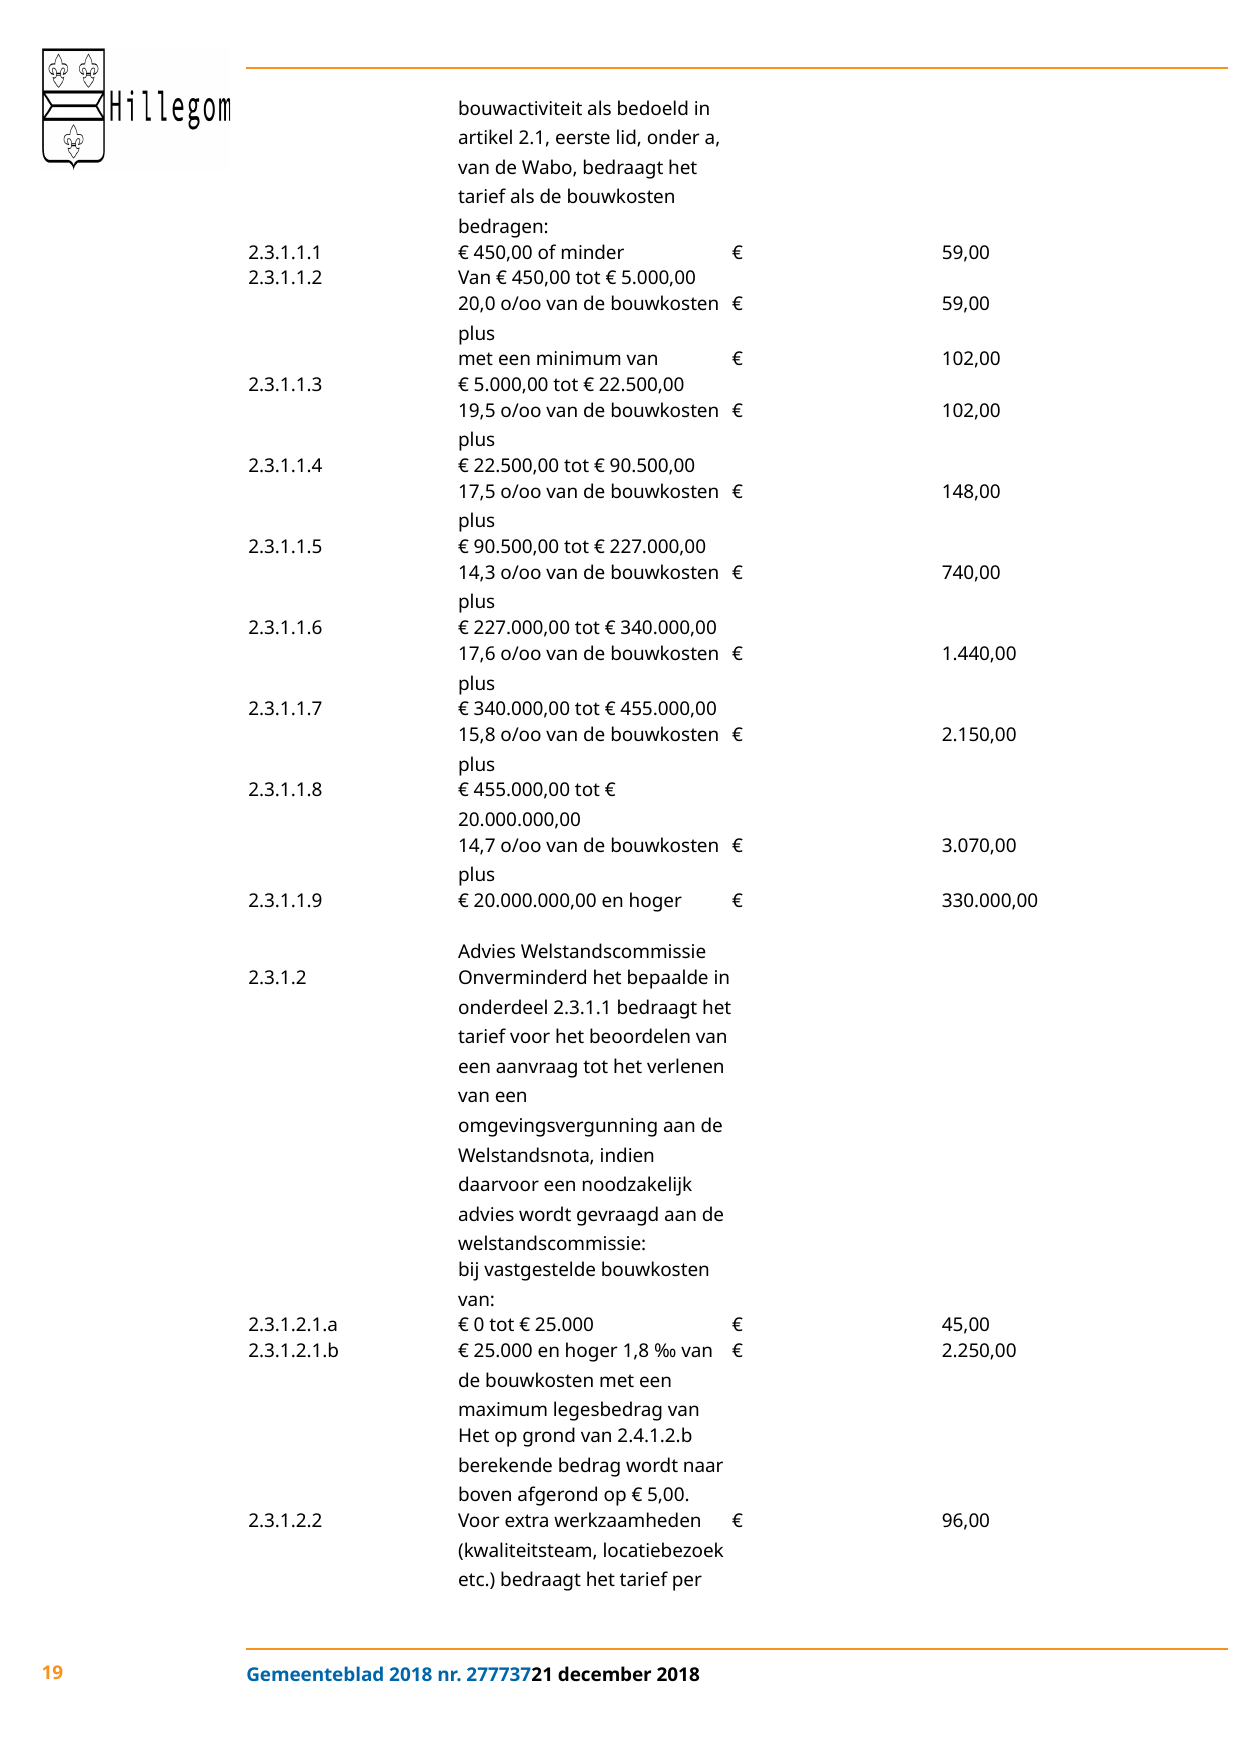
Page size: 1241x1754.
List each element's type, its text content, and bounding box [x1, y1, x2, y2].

table_cell 2.3.1.1.4 [248, 453, 458, 478]
table_cell [942, 1256, 1152, 1312]
table_cell 15,8 o/oo van de bouwkosten plus [458, 721, 732, 777]
table_cell [248, 1422, 458, 1507]
table_cell € [732, 346, 942, 371]
table_cell € [732, 239, 942, 264]
table_cell [732, 453, 942, 478]
table_cell 740,00 [942, 559, 1152, 614]
table_cell [732, 1422, 942, 1507]
table_cell 2.3.1.1.7 [248, 696, 458, 721]
table_cell € [732, 559, 942, 614]
table_cell € [732, 478, 942, 533]
table_cell [942, 913, 1152, 939]
table_cell 19,5 o/oo van de bouwkosten plus [458, 397, 732, 452]
table_cell Van € 450,00 tot € 5.000,00 [458, 265, 732, 290]
table_cell 2.3.1.1.3 [248, 371, 458, 397]
table_cell 20,0 o/oo van de bouwkosten plus [458, 290, 732, 346]
table_cell 102,00 [942, 346, 1152, 371]
table_cell [732, 964, 942, 1256]
table_cell [732, 615, 942, 640]
table_cell Voor extra werkzaamheden (kwaliteitsteam, locatiebezoek etc.) bedraagt het tarief per [458, 1507, 732, 1592]
table_cell [942, 534, 1152, 559]
table_cell 14,7 o/oo van de bouwkosten plus [458, 832, 732, 887]
table_cell [248, 478, 458, 533]
table_cell 3.070,00 [942, 832, 1152, 887]
table_cell € 0 tot € 25.000 [458, 1312, 732, 1337]
table_cell [732, 371, 942, 397]
table_cell met een minimum van [458, 346, 732, 371]
table_cell [248, 939, 458, 964]
table_cell € 20.000.000,00 en hoger [458, 887, 732, 913]
table_cell € 25.000 en hoger 1,8 ‰ van de bouwkosten met een maximum legesbedrag van [458, 1338, 732, 1422]
table_cell € [732, 1312, 942, 1337]
table_cell [248, 95, 458, 239]
table_cell 96,00 [942, 1507, 1152, 1592]
table_cell [942, 615, 1152, 640]
table_cell [732, 1256, 942, 1312]
picture [41, 47, 231, 172]
table_cell € [732, 721, 942, 777]
table_cell [248, 1256, 458, 1312]
table_cell [732, 696, 942, 721]
table_cell Het op grond van 2.4.1.2.b berekende bedrag wordt naar boven afgerond op € 5,00. [458, 1422, 732, 1507]
table_cell 2.250,00 [942, 1338, 1152, 1422]
table_cell 102,00 [942, 397, 1152, 452]
table_cell 330.000,00 [942, 887, 1152, 913]
table_cell € [732, 1338, 942, 1422]
table_cell [248, 559, 458, 614]
table_cell [732, 939, 942, 964]
table_cell [248, 346, 458, 371]
table_cell 148,00 [942, 478, 1152, 533]
table_cell [248, 913, 458, 939]
table_cell [942, 453, 1152, 478]
table_cell 2.3.1.1.6 [248, 615, 458, 640]
table_cell € 450,00 of minder [458, 239, 732, 264]
table_cell € 227.000,00 tot € 340.000,00 [458, 615, 732, 640]
table_cell [248, 640, 458, 696]
table_cell [248, 832, 458, 887]
table_cell 14,3 o/oo van de bouwkosten plus [458, 559, 732, 614]
table_cell 2.3.1.2.1.b [248, 1338, 458, 1422]
table_cell Advies Welstandscommissie [458, 939, 732, 964]
table_cell € [732, 887, 942, 913]
table_cell Onverminderd het bepaalde in onderdeel 2.3.1.1 bedraagt het tarief voor het beoordelen van een aanvraag tot het verlenen van een omgevingsvergunning aan de Welstandsnota, indien daarvoor een noodzakelijk advies wordt gevraagd aan de welstandscommissie: [458, 964, 732, 1256]
table_cell bij vastgestelde bouwkosten van: [458, 1256, 732, 1312]
table_cell € [732, 832, 942, 887]
table_cell [732, 777, 942, 832]
table_cell [942, 777, 1152, 832]
table_cell € [732, 290, 942, 346]
table_cell bouwactiviteit als bedoeld in artikel 2.1, eerste lid, onder a, van de Wabo, bedraagt het tarief als de bouwkosten bedragen: [458, 95, 732, 239]
table_cell [248, 290, 458, 346]
table_cell 2.3.1.1.5 [248, 534, 458, 559]
table_cell [942, 95, 1152, 239]
table_cell 45,00 [942, 1312, 1152, 1337]
table_cell [942, 371, 1152, 397]
table_cell 2.3.1.1.1 [248, 239, 458, 264]
table_cell 59,00 [942, 239, 1152, 264]
table_cell € 90.500,00 tot € 227.000,00 [458, 534, 732, 559]
table_cell [732, 913, 942, 939]
table_cell € [732, 1507, 942, 1592]
table_cell 2.3.1.1.9 [248, 887, 458, 913]
table_cell € [732, 640, 942, 696]
table_cell 17,6 o/oo van de bouwkosten plus [458, 640, 732, 696]
table_cell 2.3.1.1.8 [248, 777, 458, 832]
table_cell € 22.500,00 tot € 90.500,00 [458, 453, 732, 478]
table_cell [942, 265, 1152, 290]
table_cell 2.3.1.2.1.a [248, 1312, 458, 1337]
table_cell 1.440,00 [942, 640, 1152, 696]
table_cell 2.3.1.1.2 [248, 265, 458, 290]
table_cell [732, 95, 942, 239]
table_cell [732, 265, 942, 290]
table_cell € 455.000,00 tot € 20.000.000,00 [458, 777, 732, 832]
table_cell [942, 939, 1152, 964]
table_cell € 340.000,00 tot € 455.000,00 [458, 696, 732, 721]
table_cell [248, 397, 458, 452]
table_cell [248, 721, 458, 777]
table_cell € 5.000,00 tot € 22.500,00 [458, 371, 732, 397]
table_cell 59,00 [942, 290, 1152, 346]
table_cell 17,5 o/oo van de bouwkosten plus [458, 478, 732, 533]
table_cell 2.3.1.2.2 [248, 1507, 458, 1592]
table_cell € [732, 397, 942, 452]
table_cell [942, 1422, 1152, 1507]
table_cell 2.150,00 [942, 721, 1152, 777]
table_cell 2.3.1.2 [248, 964, 458, 1256]
table_cell [942, 964, 1152, 1256]
table_cell [458, 913, 732, 939]
table_cell [732, 534, 942, 559]
table_cell [942, 696, 1152, 721]
